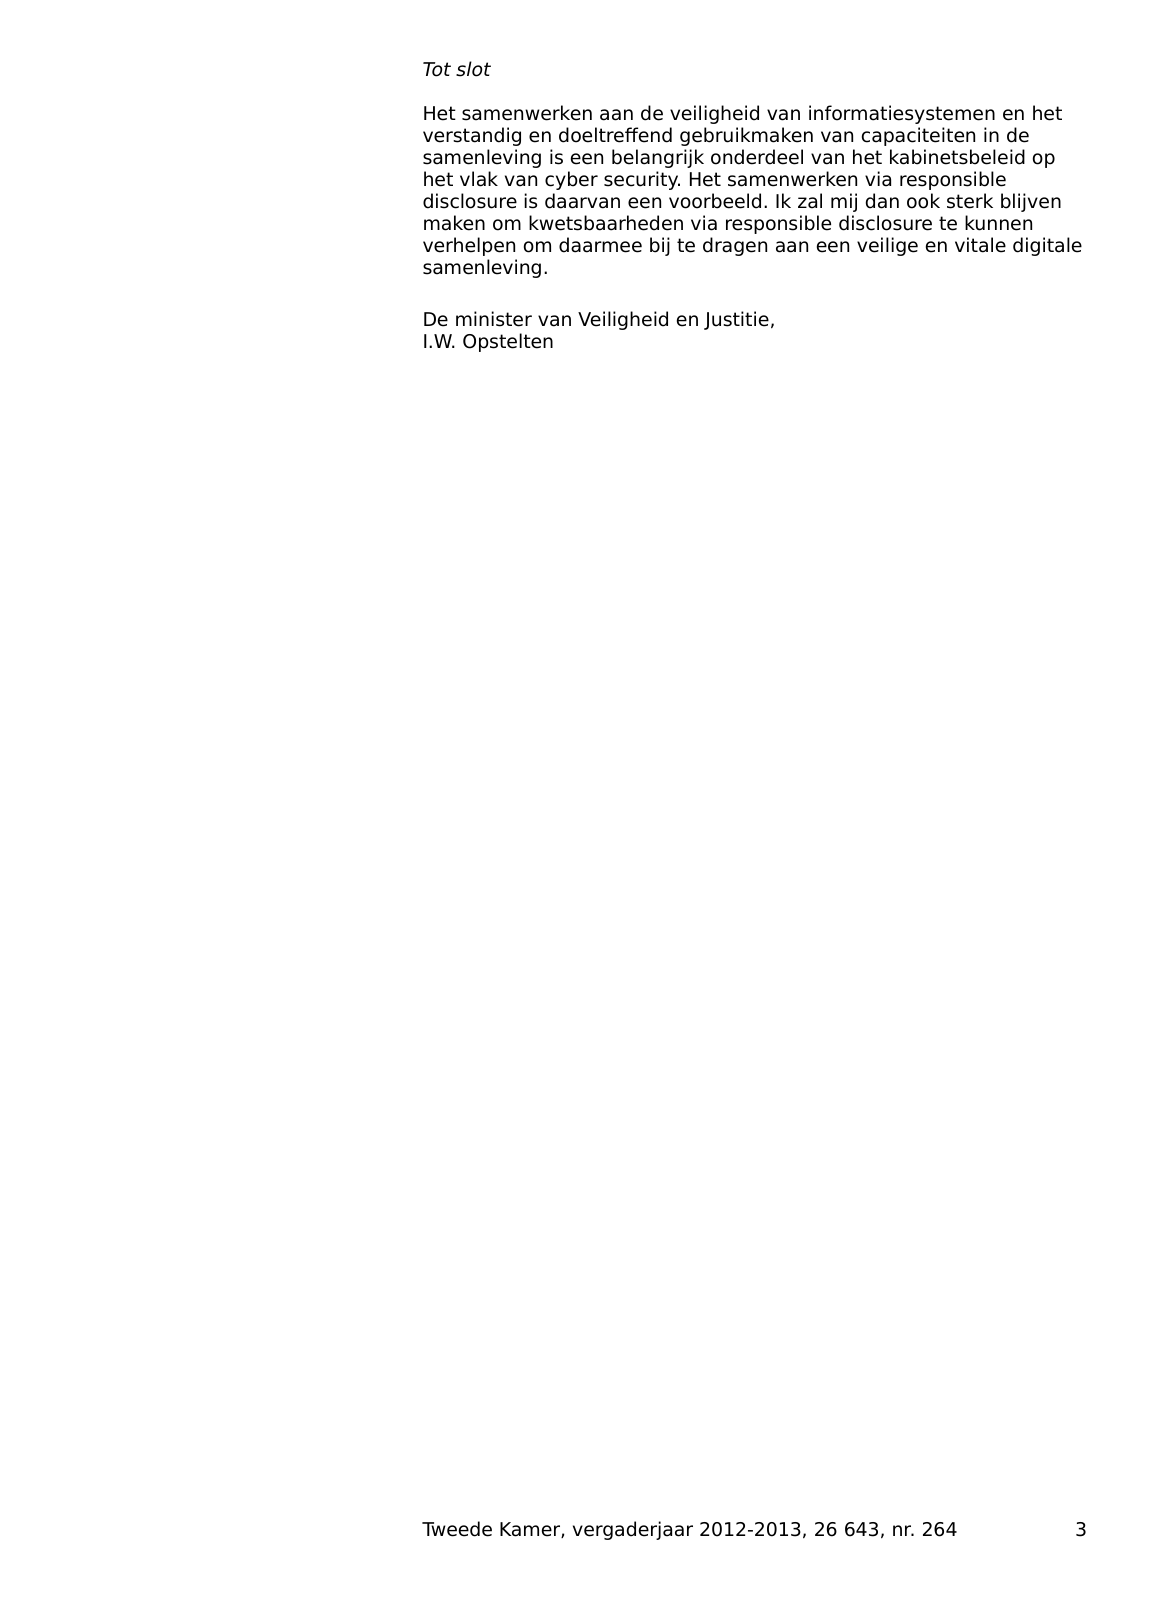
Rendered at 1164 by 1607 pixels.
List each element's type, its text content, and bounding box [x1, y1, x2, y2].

text Het samenwerken aan de veiligheid van informatiesystemen en het verstandig en doeltreffend gebruikmaken van capaciteiten in de samenleving is een belangrijk onderdeel van het kabinetsbeleid op het vlak van cyber security. Het samenwerken via responsible disclosure is daarvan een voorbeeld. Ik zal mij dan ook sterk blijven maken om kwetsbaarheden via responsible disclosure te kunnen verhelpen om daarmee bij te dragen aan een veilige en vitale digitale samenleving. [422, 103, 1087, 279]
subtitle Tot slot [422, 59, 1087, 81]
text De minister van Veiligheid en Justitie, I.W. Opstelten [422, 309, 1087, 353]
